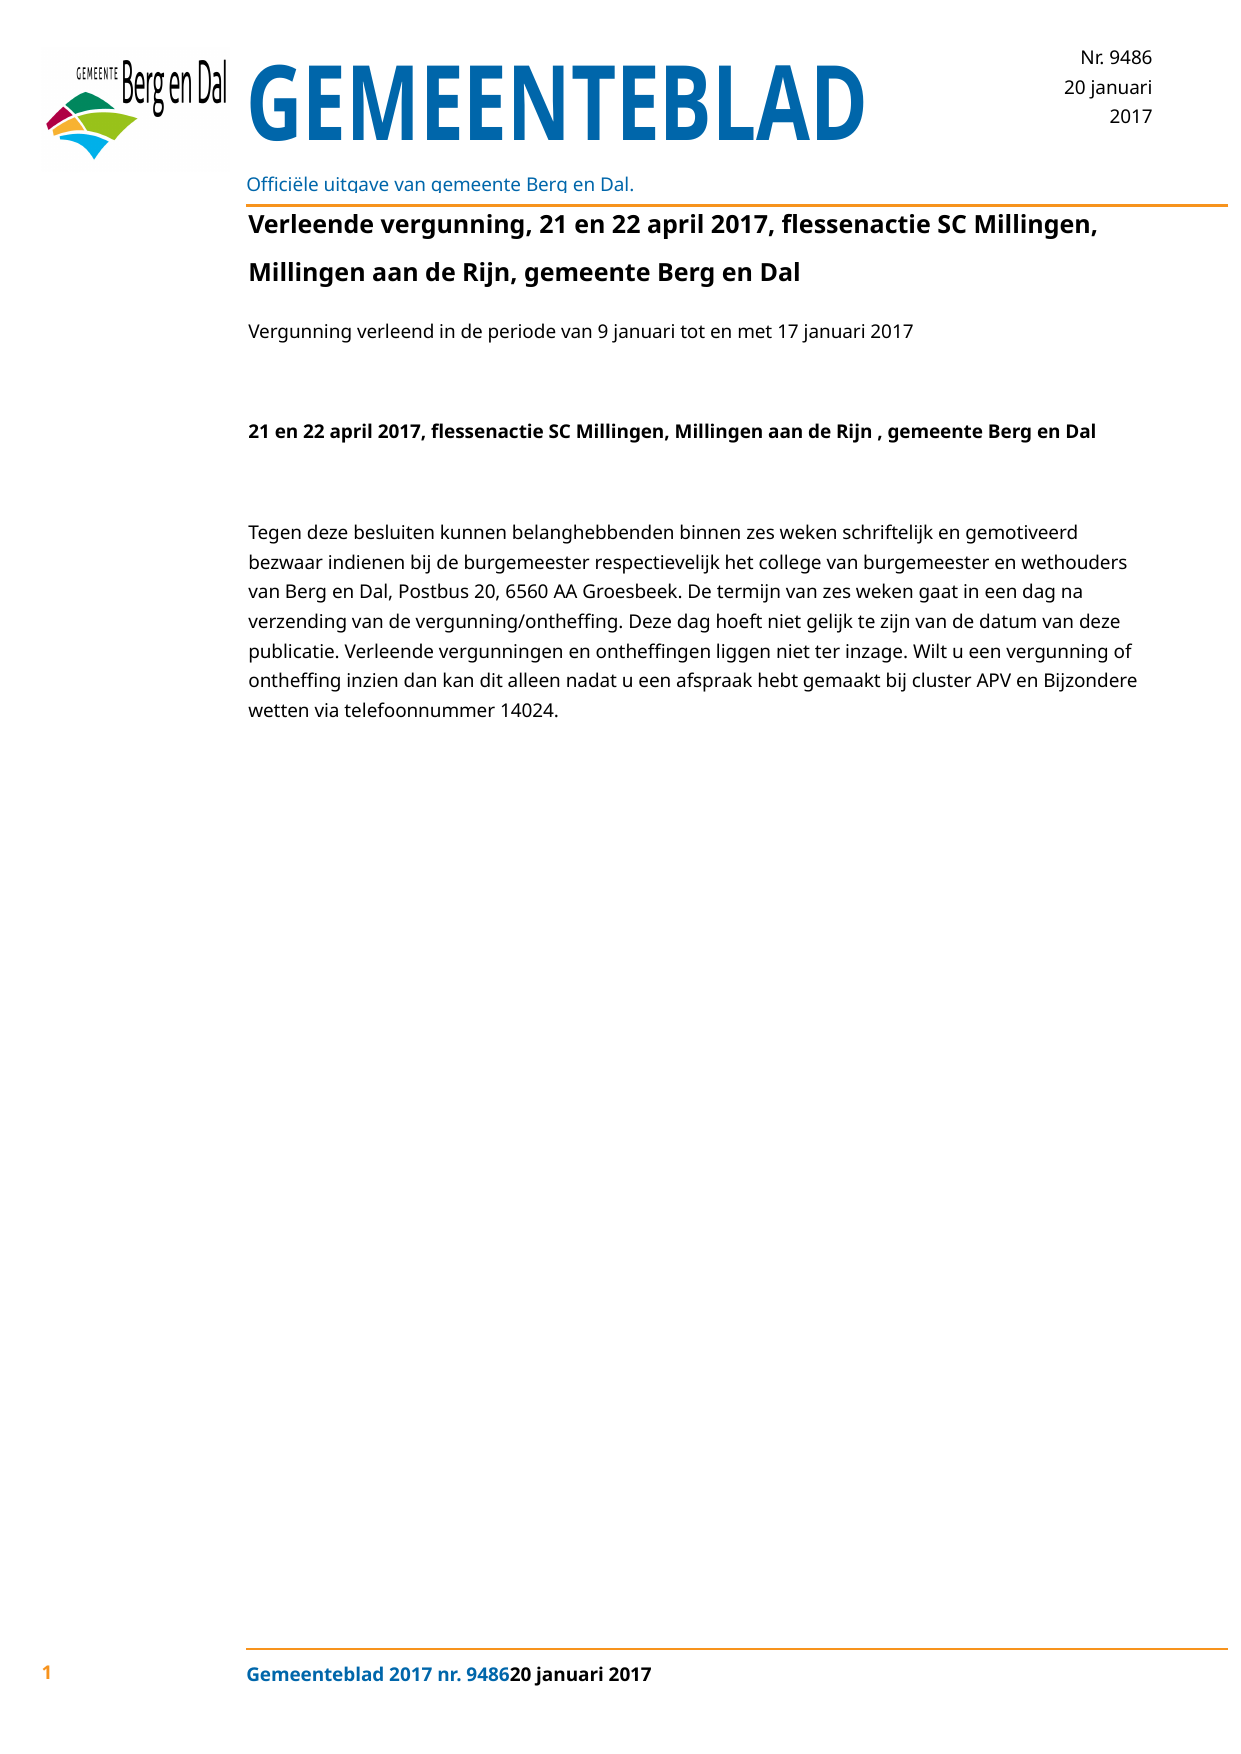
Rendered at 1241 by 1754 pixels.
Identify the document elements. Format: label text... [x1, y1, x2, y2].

text 21 en 22 april 2017, flessenactie SC Millingen, Millingen aan de Rijn , gemeente Berg en Dal [248, 419, 1152, 444]
text Tegen deze besluiten kunnen belanghebbenden binnen zes weken schriftelijk en gemotiveerd bezwaar indienen bij de burgemeester respectievelijk het college van burgemeester en wethouders van Berg en Dal, Postbus 20, 6560 AA Groesbeek. De termijn van zes weken gaat in een dag na verzending van de vergunning/ontheffing. Deze dag hoeft niet gelijk te zijn van de datum van deze publicatie. Verleende vergunningen en ontheffingen liggen niet ter inzage. Wilt u een vergunning of ontheffing inzien dan kan dit alleen nadat u een afspraak hebt gemaakt bij cluster APV en Bijzondere wetten via telefoonnummer 14024. [248, 519, 1152, 723]
picture [41, 47, 231, 172]
text Vergunning verleend in de periode van 9 januari tot en met 17 januari 2017 [248, 318, 1152, 344]
text Verleende vergunning, 21 en 22 april 2017, flessenactie SC Millingen, Millingen aan de Rijn, gemeente Berg en Dal [248, 207, 1152, 288]
